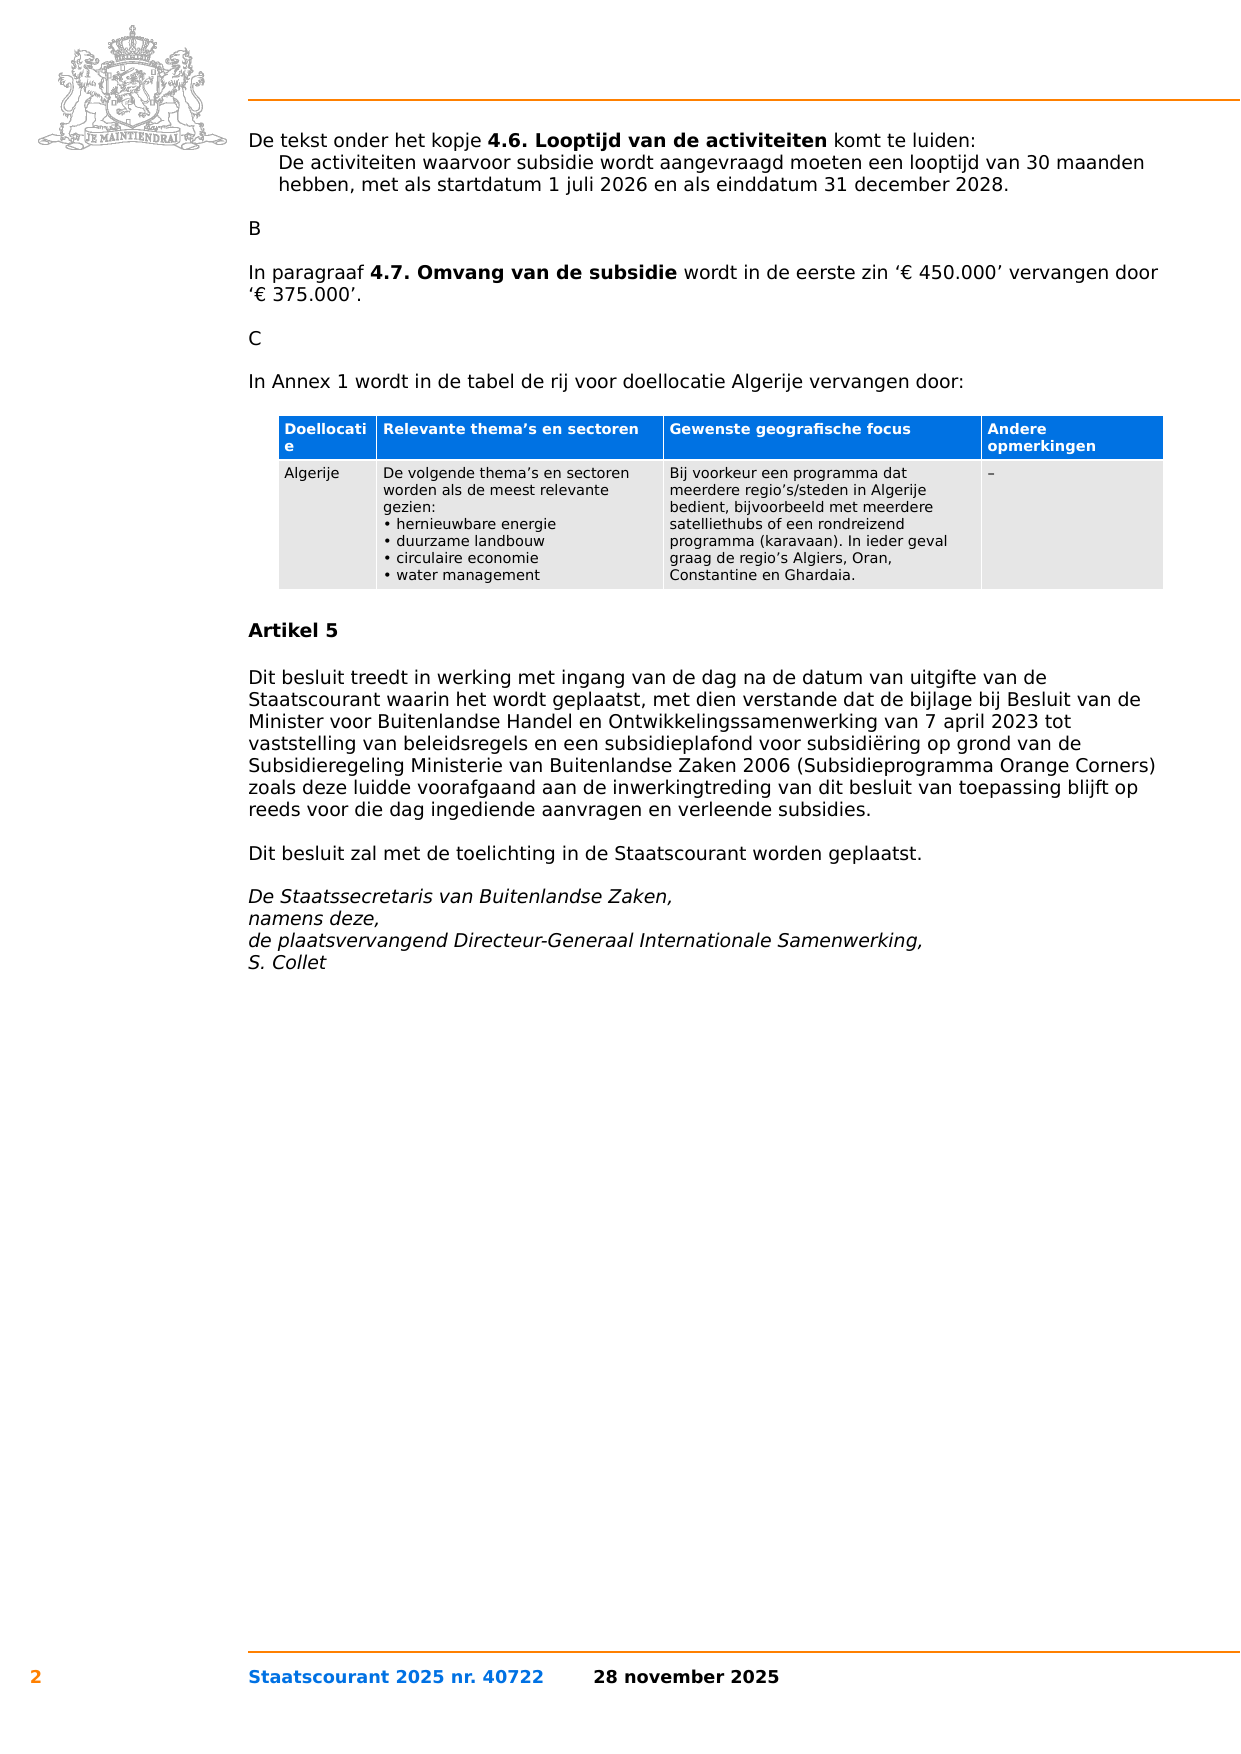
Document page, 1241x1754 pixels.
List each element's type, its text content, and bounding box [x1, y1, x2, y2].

table_header Relevante thema’s en sectoren [377, 416, 663, 459]
table_cell – [982, 461, 1163, 589]
text B [248, 218, 1163, 240]
text In paragraaf 4.7. Omvang van de subsidie wordt in de eerste zin ‘€ 450.000’ vervangen door ‘€ 375.000’. [248, 262, 1163, 306]
table_header Gewenste geografische focus [664, 416, 981, 459]
table_cell Algerije [279, 461, 376, 589]
text Dit besluit treedt in werking met ingang van de dag na de datum van uitgifte van de Staatscourant waarin het wordt geplaatst, met dien verstande dat de bijlage bij Besluit van de Minister voor Buitenlandse Handel en Ontwikkelingssamenwerking van 7 april 2023 tot vaststelling van beleidsregels en een subsidieplafond voor subsidiëring op grond van de Subsidieregeling Ministerie van Buitenlandse Zaken 2006 (Subsidieprogramma Orange Corners) zoals deze luidde voorafgaand aan de inwerkingtreding van dit besluit van toepassing blijft op reeds voor die dag ingediende aanvragen en verleende subsidies. [248, 667, 1163, 821]
subtitle Artikel 5 [248, 620, 1163, 642]
table_header Andere opmerkingen [982, 416, 1163, 459]
text C [248, 327, 1163, 349]
text De Staatssecretaris van Buitenlandse Zaken, namens deze, de plaatsvervangend Directeur-Generaal Internationale Samenwerking, S. Collet [248, 886, 1163, 974]
table_cell De volgende thema’s en sectoren worden als de meest relevante gezien: • hernieuwbare energie • duurzame landbouw • circulaire economie • water management [377, 461, 663, 589]
text De activiteiten waarvoor subsidie wordt aangevraagd moeten een looptijd van 30 maanden hebben, met als startdatum 1 juli 2026 en als einddatum 31 december 2028. [278, 152, 1163, 196]
table_header Doellocatie [279, 416, 376, 459]
text Dit besluit zal met de toelichting in de Staatscourant worden geplaatst. [248, 842, 1163, 864]
table_cell Bij voorkeur een programma dat meerdere regio’s/steden in Algerije bedient, bijvoorbeeld met meerdere satelliethubs of een rondreizend programma (karavaan). In ieder geval graag de regio’s Algiers, Oran, Constantine en Ghardaia. [664, 461, 981, 589]
picture [38, 25, 227, 150]
text In Annex 1 wordt in de tabel de rij voor doellocatie Algerije vervangen door: [248, 371, 1163, 393]
text De tekst onder het kopje 4.6. Looptijd van de activiteiten komt te luiden: [248, 130, 1163, 152]
